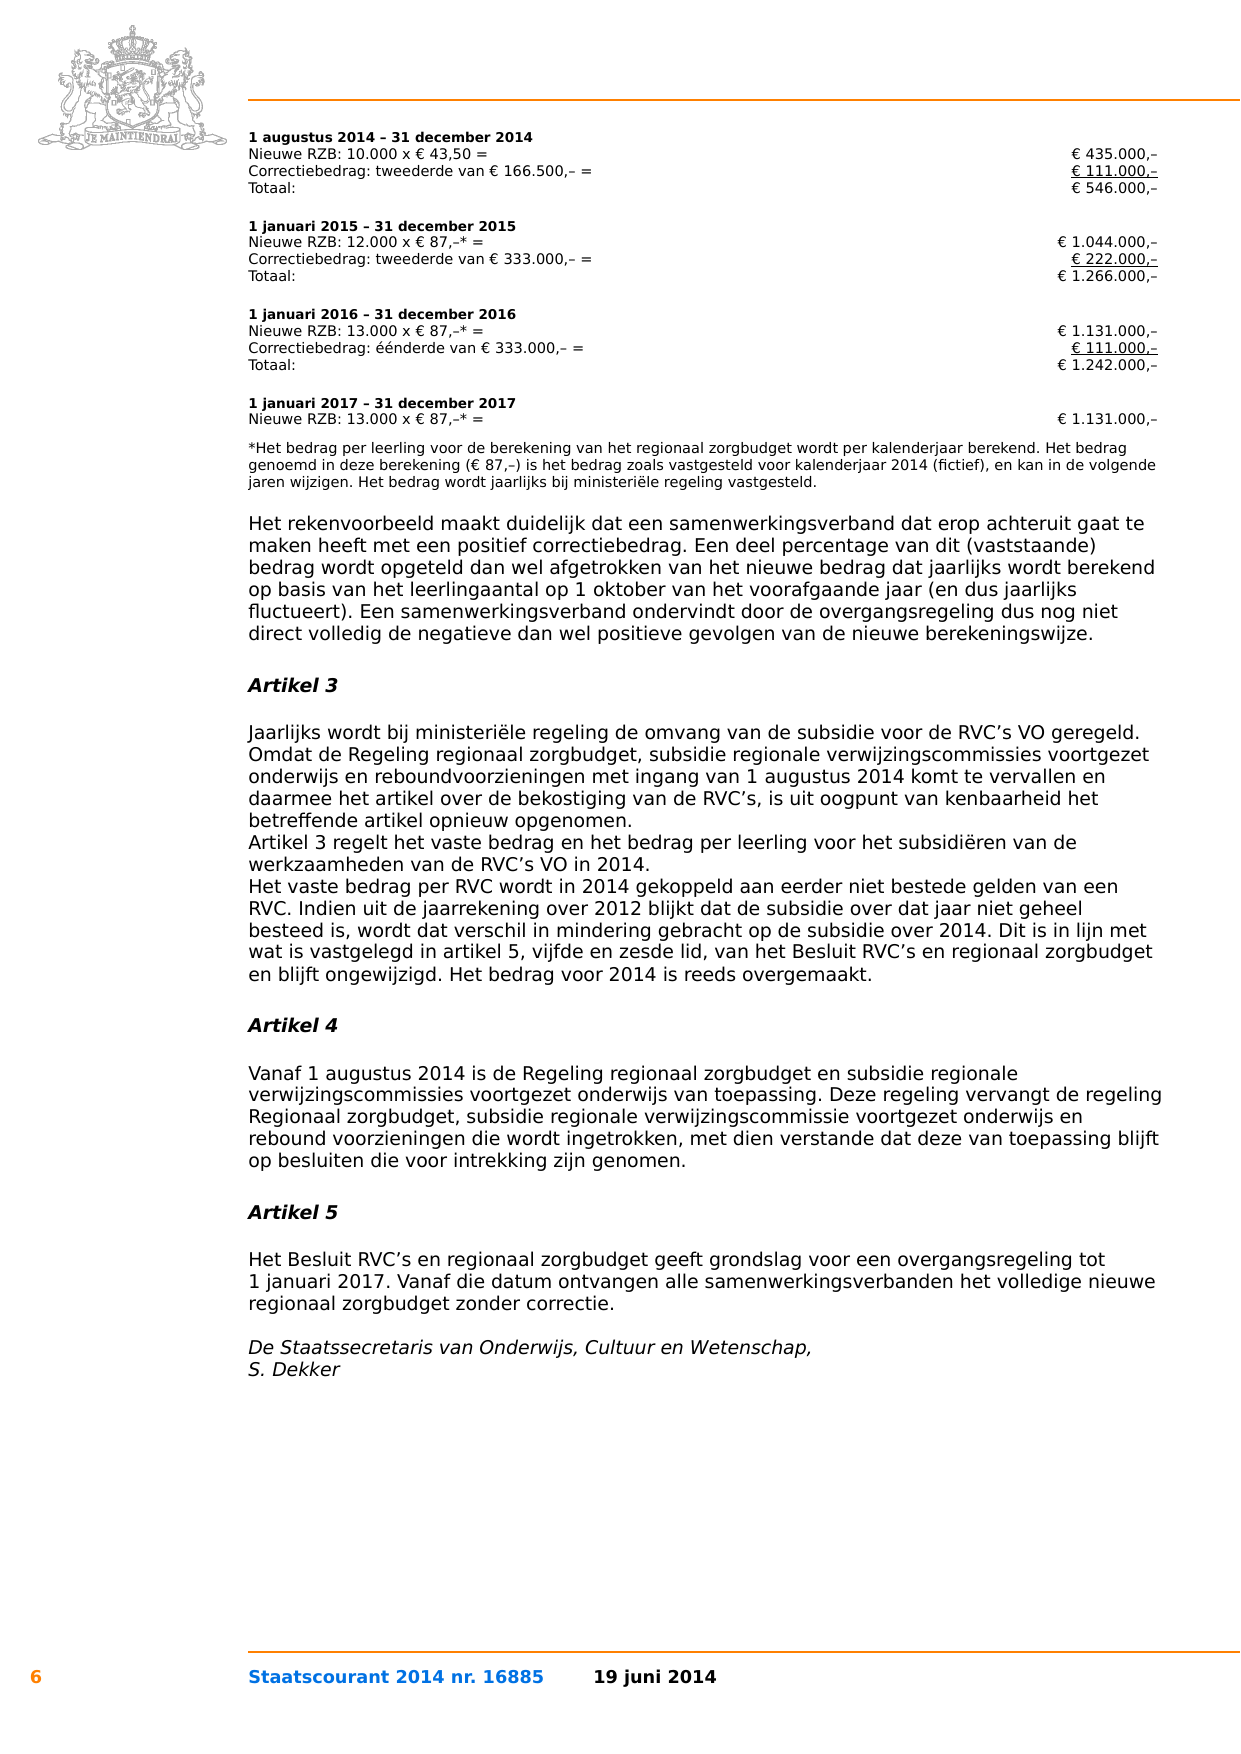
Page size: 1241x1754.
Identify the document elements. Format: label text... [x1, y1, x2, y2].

subtitle Artikel 5 [248, 1202, 1163, 1224]
table_cell € 1.266.000,– [930, 268, 1163, 285]
subtitle Artikel 4 [248, 1015, 1163, 1037]
text Vanaf 1 augustus 2014 is de Regeling regionaal zorgbudget en subsidie regionale verwijzingscommissies voortgezet onderwijs van toepassing. Deze regeling vervangt de regeling Regionaal zorgbudget, subsidie regionale verwijzingscommissie voortgezet onderwijs en rebound voorzieningen die wordt ingetrokken, met dien verstande dat deze van toepassing blijft op besluiten die voor intrekking zijn genomen. [248, 1062, 1163, 1172]
table_header 1 januari 2017 – 31 december 2017 [248, 396, 1163, 411]
text Het Besluit RVC’s en regionaal zorgbudget geeft grondslag voor een overgangsregeling tot 1 januari 2017. Vanaf die datum ontvangen alle samenwerkingsverbanden het volledige nieuwe regionaal zorgbudget zonder correctie. [248, 1249, 1163, 1315]
text Het vaste bedrag per RVC wordt in 2014 gekoppeld aan eerder niet bestede gelden van een RVC. Indien uit de jaarrekening over 2012 blijkt dat de subsidie over dat jaar niet geheel besteed is, wordt dat verschil in mindering gebracht op de subsidie over 2014. Dit is in lijn met wat is vastgelegd in artikel 5, vijfde en zesde lid, van het Besluit RVC’s en regionaal zorgbudget en blijft ongewijzigd. Het bedrag voor 2014 is reeds overgemaakt. [248, 876, 1163, 985]
subtitle Artikel 3 [248, 675, 1163, 697]
table_header 1 augustus 2014 – 31 december 2014 [248, 130, 1163, 146]
table_cell Nieuwe RZB: 13.000 x € 87,–* = [248, 323, 930, 340]
table_cell € 111.000,– [930, 163, 1163, 179]
text De Staatssecretaris van Onderwijs, Cultuur en Wetenschap, S. Dekker [248, 1337, 1163, 1381]
table_cell Totaal: [248, 268, 930, 285]
table_cell Correctiebedrag: tweederde van € 333.000,– = [248, 251, 930, 268]
text Artikel 3 regelt het vaste bedrag en het bedrag per leerling voor het subsidiëren van de werkzaamheden van de RVC’s VO in 2014. [248, 832, 1163, 876]
table_cell *Het bedrag per leerling voor de berekening van het regionaal zorgbudget wordt per kalenderjaar berekend. Het bedrag genoemd in deze berekening (€ 87,–) is het bedrag zoals vastgesteld voor kalenderjaar 2014 (fictief), en kan in de volgende jaren wijzigen. Het bedrag wordt jaarlijks bij ministeriële regeling vastgesteld. [248, 428, 1163, 491]
table_cell Correctiebedrag: éénderde van € 333.000,– = [248, 340, 930, 357]
table_cell Nieuwe RZB: 12.000 x € 87,–* = [248, 234, 930, 251]
table_header 1 januari 2015 – 31 december 2015 [248, 219, 1163, 234]
text Het rekenvoorbeeld maakt duidelijk dat een samenwerkingsverband dat erop achteruit gaat te maken heeft met een positief correctiebedrag. Een deel percentage van dit (vaststaande) bedrag wordt opgeteld dan wel afgetrokken van het nieuwe bedrag dat jaarlijks wordt berekend op basis van het leerlingaantal op 1 oktober van het voorafgaande jaar (en dus jaarlijks fluctueert). Een samenwerkingsverband ondervindt door de overgangsregeling dus nog niet direct volledig de negatieve dan wel positieve gevolgen van de nieuwe berekeningswijze. [248, 513, 1163, 645]
table_cell Nieuwe RZB: 13.000 x € 87,–* = [248, 411, 706, 428]
table_cell € 435.000,– [930, 146, 1163, 163]
table_cell Totaal: [248, 180, 930, 197]
table_cell € 1.044.000,– [930, 234, 1163, 251]
table_header 1 januari 2016 – 31 december 2016 [248, 307, 1163, 323]
table_cell € 546.000,– [930, 180, 1163, 197]
table_cell Totaal: [248, 357, 930, 374]
picture [38, 25, 227, 150]
table_cell € 1.131.000,– [930, 323, 1163, 340]
table_cell Nieuwe RZB: 10.000 x € 43,50 = [248, 146, 930, 163]
table_cell € 1.131.000,– [706, 411, 1163, 428]
table_cell € 111.000,– [930, 340, 1163, 357]
table_cell € 1.242.000,– [930, 357, 1163, 374]
text Jaarlijks wordt bij ministeriële regeling de omvang van de subsidie voor de RVC’s VO geregeld. Omdat de Regeling regionaal zorgbudget, subsidie regionale verwijzingscommissies voortgezet onderwijs en reboundvoorzieningen met ingang van 1 augustus 2014 komt te vervallen en daarmee het artikel over de bekostiging van de RVC’s, is uit oogpunt van kenbaarheid het betreffende artikel opnieuw opgenomen. [248, 722, 1163, 832]
table_cell Correctiebedrag: tweederde van € 166.500,– = [248, 163, 930, 179]
table_cell € 222.000,– [930, 251, 1163, 268]
